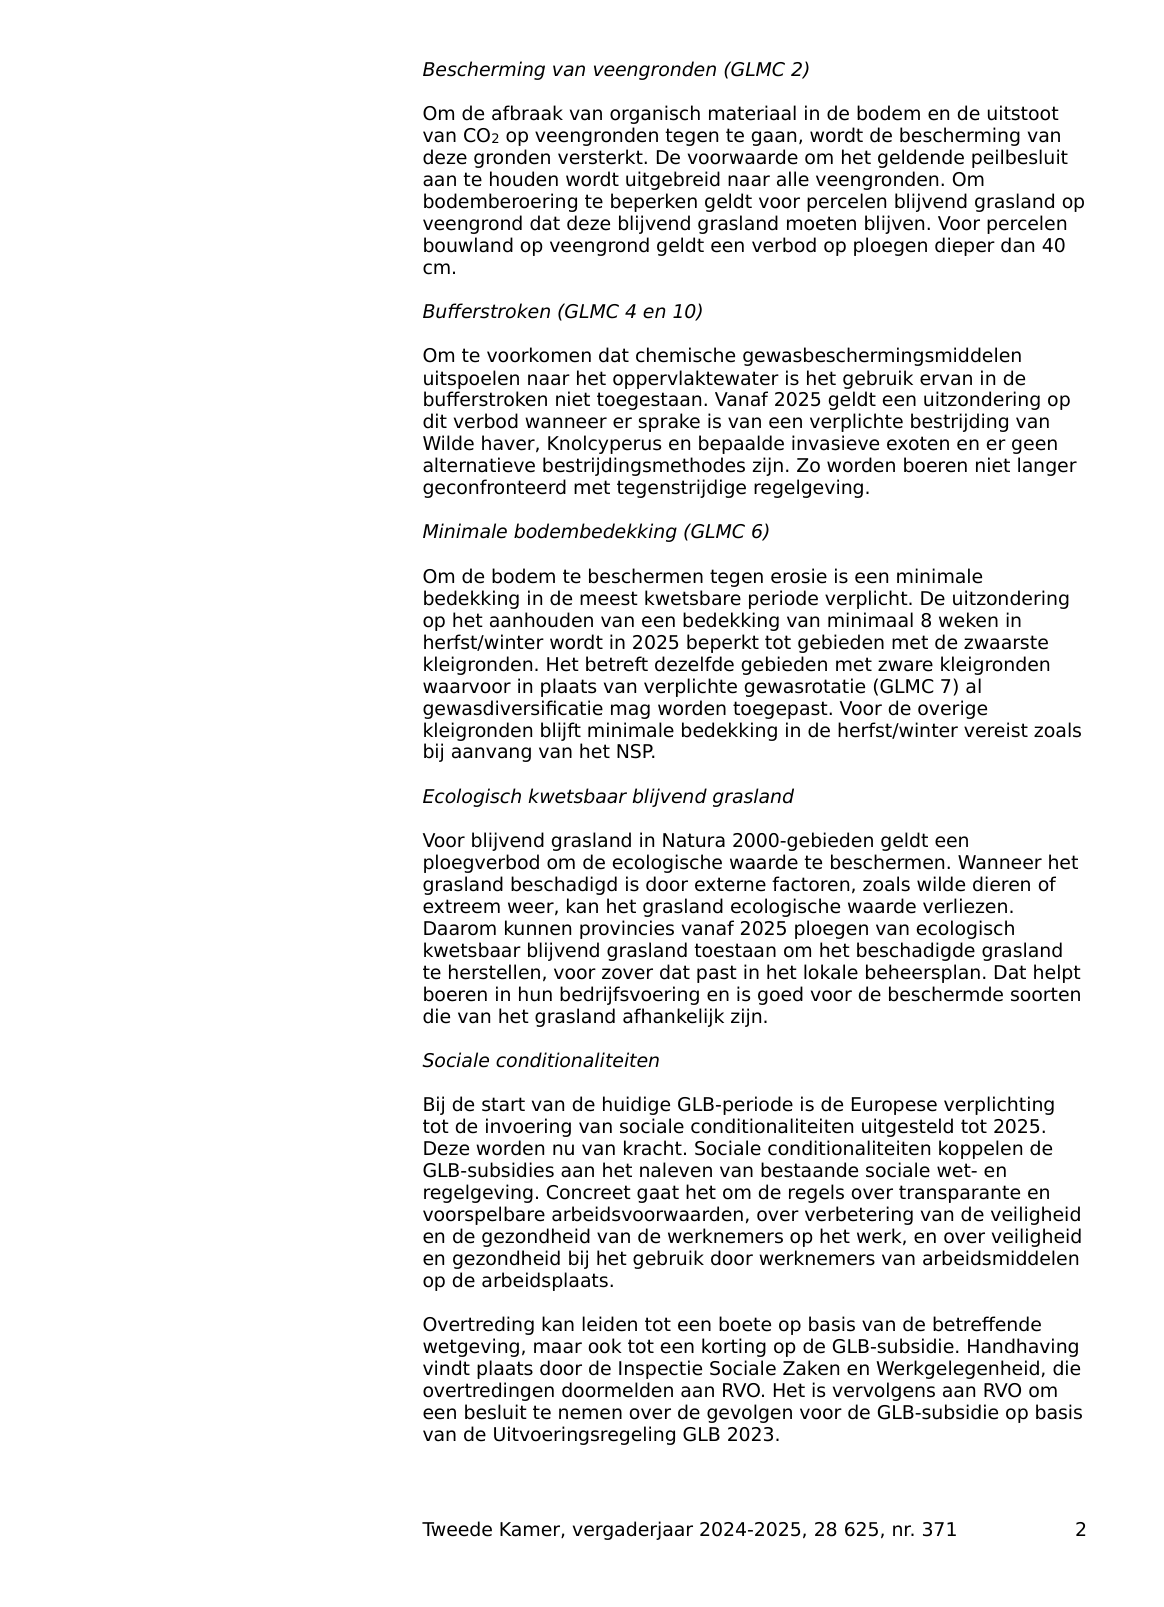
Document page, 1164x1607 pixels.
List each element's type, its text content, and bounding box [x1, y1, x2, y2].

text Om te voorkomen dat chemische gewasbeschermingsmiddelen uitspoelen naar het oppervlaktewater is het gebruik ervan in de bufferstroken niet toegestaan. Vanaf 2025 geldt een uitzondering op dit verbod wanneer er sprake is van een verplichte bestrijding van Wilde haver, Knolcyperus en bepaalde invasieve exoten en er geen alternatieve bestrijdingsmethodes zijn. Zo worden boeren niet langer geconfronteerd met tegenstrijdige regelgeving. [422, 345, 1087, 499]
subtitle Ecologisch kwetsbaar blijvend grasland [422, 786, 1087, 808]
text Om de afbraak van organisch materiaal in de bodem en de uitstoot van CO2 op veengronden tegen te gaan, wordt de bescherming van deze gronden versterkt. De voorwaarde om het geldende peilbesluit aan te houden wordt uitgebreid naar alle veengronden. Om bodemberoering te beperken geldt voor percelen blijvend grasland op veengrond dat deze blijvend grasland moeten blijven. Voor percelen bouwland op veengrond geldt een verbod op ploegen dieper dan 40 cm. [422, 103, 1087, 279]
text Om de bodem te beschermen tegen erosie is een minimale bedekking in de meest kwetsbare periode verplicht. De uitzondering op het aanhouden van een bedekking van minimaal 8 weken in herfst/winter wordt in 2025 beperkt tot gebieden met de zwaarste kleigronden. Het betreft dezelfde gebieden met zware kleigronden waarvoor in plaats van verplichte gewasrotatie (GLMC 7) al gewasdiversificatie mag worden toegepast. Voor de overige kleigronden blijft minimale bedekking in de herfst/winter vereist zoals bij aanvang van het NSP. [422, 566, 1087, 763]
subtitle Minimale bodembedekking (GLMC 6) [422, 521, 1087, 543]
subtitle Bufferstroken (GLMC 4 en 10) [422, 301, 1087, 323]
text Bij de start van de huidige GLB-periode is de Europese verplichting tot de invoering van sociale conditionaliteiten uitgesteld tot 2025. Deze worden nu van kracht. Sociale conditionaliteiten koppelen de GLB-subsidies aan het naleven van bestaande sociale wet- en regelgeving. Concreet gaat het om de regels over transparante en voorspelbare arbeidsvoorwaarden, over verbetering van de veiligheid en de gezondheid van de werknemers op het werk, en over veiligheid en gezondheid bij het gebruik door werknemers van arbeidsmiddelen op de arbeidsplaats. [422, 1094, 1087, 1292]
text Overtreding kan leiden tot een boete op basis van de betreffende wetgeving, maar ook tot een korting op de GLB-subsidie. Handhaving vindt plaats door de Inspectie Sociale Zaken en Werkgelegenheid, die overtredingen doormelden aan RVO. Het is vervolgens aan RVO om een besluit te nemen over de gevolgen voor de GLB-subsidie op basis van de Uitvoeringsregeling GLB 2023. [422, 1314, 1087, 1446]
subtitle Sociale conditionaliteiten [422, 1050, 1087, 1072]
subtitle Bescherming van veengronden (GLMC 2) [422, 59, 1087, 81]
text Voor blijvend grasland in Natura 2000-gebieden geldt een ploegverbod om de ecologische waarde te beschermen. Wanneer het grasland beschadigd is door externe factoren, zoals wilde dieren of extreem weer, kan het grasland ecologische waarde verliezen. Daarom kunnen provincies vanaf 2025 ploegen van ecologisch kwetsbaar blijvend grasland toestaan om het beschadigde grasland te herstellen, voor zover dat past in het lokale beheersplan. Dat helpt boeren in hun bedrijfsvoering en is goed voor de beschermde soorten die van het grasland afhankelijk zijn. [422, 830, 1087, 1028]
